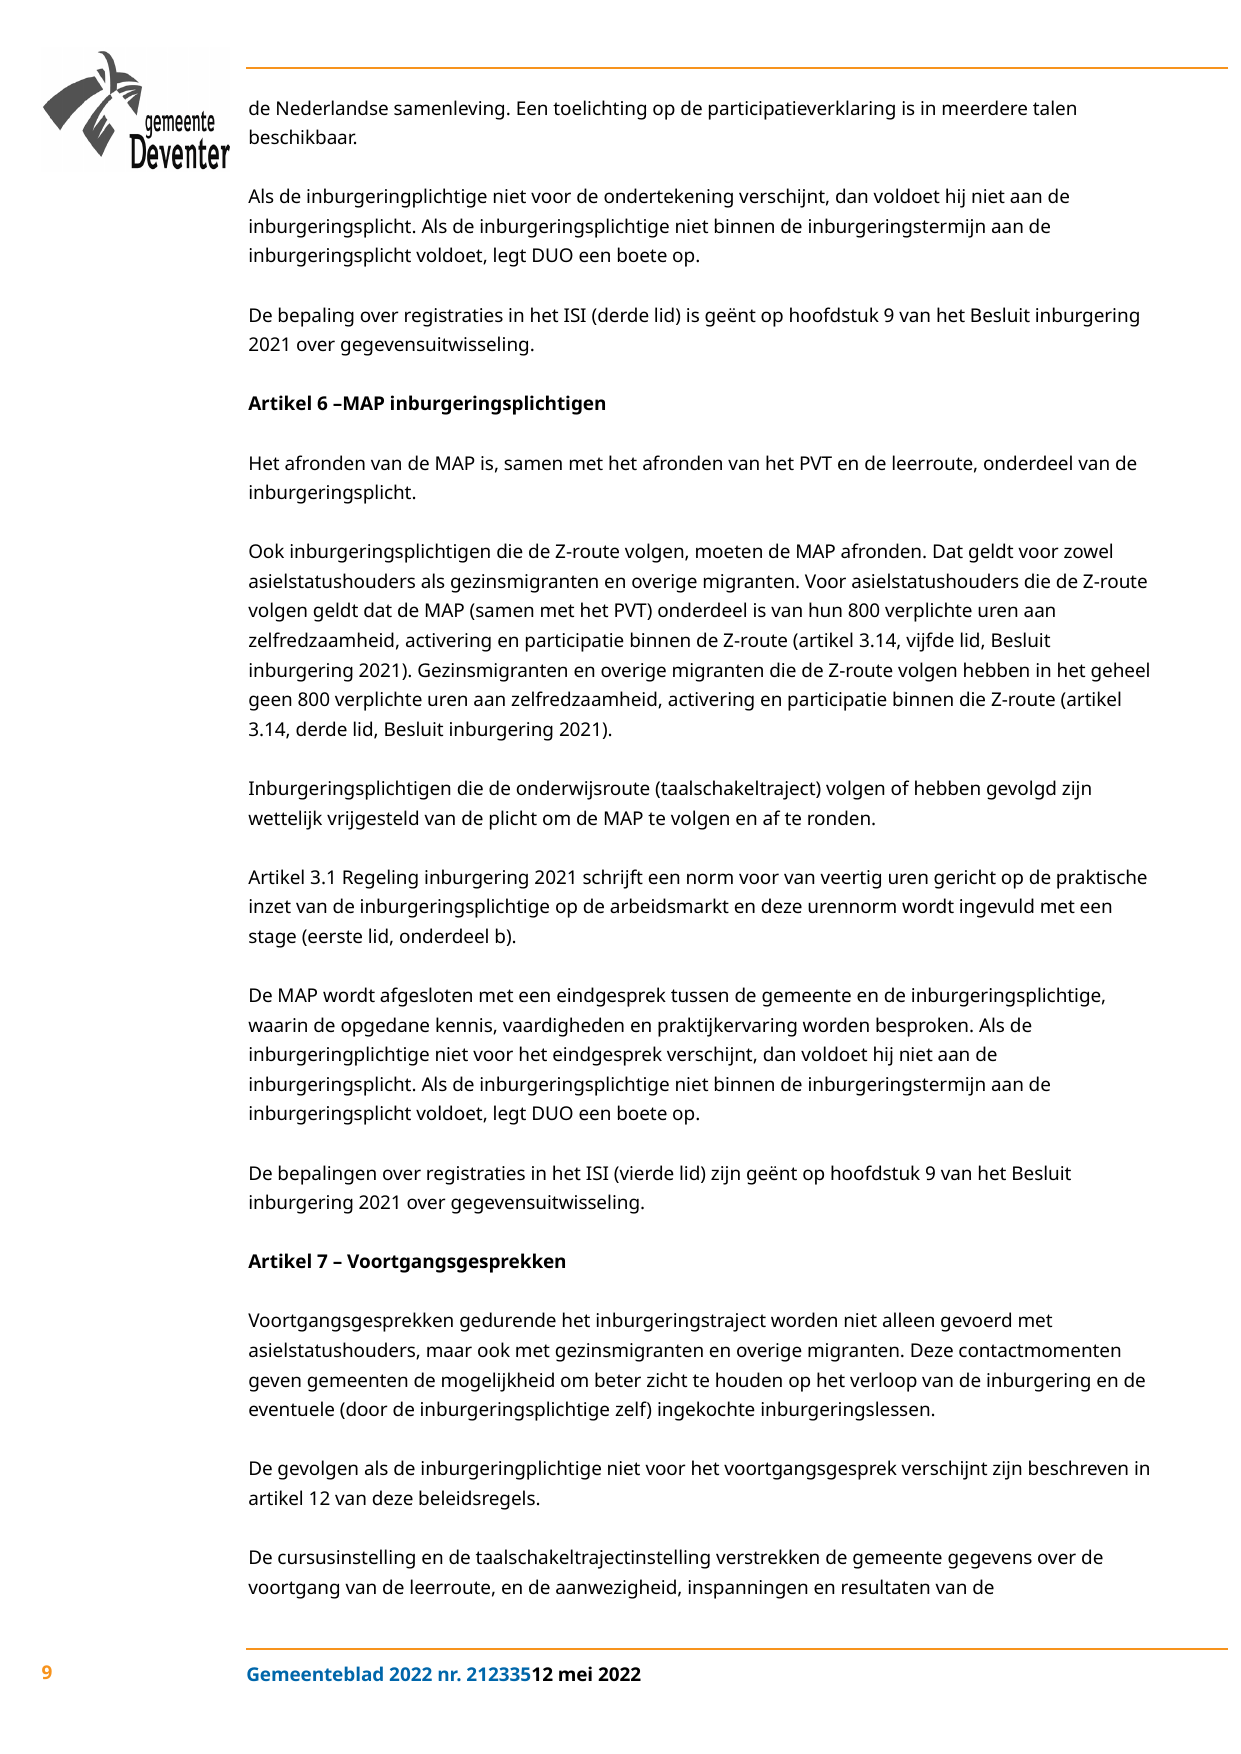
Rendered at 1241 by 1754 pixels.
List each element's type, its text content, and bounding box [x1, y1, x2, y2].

text Artikel 7 – Voortgangsgesprekken [248, 1248, 1152, 1274]
text De MAP wordt afgesloten met een eindgesprek tussen de gemeente en de inburgeringsplichtige, waarin de opgedane kennis, vaardigheden en praktijkervaring worden besproken. Als de inburgeringplichtige niet voor het eindgesprek verschijnt, dan voldoet hij niet aan de inburgeringsplicht. Als de inburgeringsplichtige niet binnen de inburgeringstermijn aan de inburgeringsplicht voldoet, legt DUO een boete op. [248, 982, 1152, 1126]
text Inburgeringsplichtigen die de onderwijsroute (taalschakeltraject) volgen of hebben gevolgd zijn wettelijk vrijgesteld van de plicht om de MAP te volgen en af te ronden. [248, 775, 1152, 831]
text Artikel 3.1 Regeling inburgering 2021 schrijft een norm voor van veertig uren gericht op de praktische inzet van de inburgeringsplichtige op de arbeidsmarkt en deze urennorm wordt ingevuld met een stage (eerste lid, onderdeel b). [248, 864, 1152, 949]
text De gevolgen als de inburgeringplichtige niet voor het voortgangsgesprek verschijnt zijn beschreven in artikel 12 van deze beleidsregels. [248, 1456, 1152, 1511]
text Ook inburgeringsplichtigen die de Z-route volgen, moeten de MAP afronden. Dat geldt voor zowel asielstatushouders als gezinsmigranten en overige migranten. Voor asielstatushouders die de Z-route volgen geldt dat de MAP (samen met het PVT) onderdeel is van hun 800 verplichte uren aan zelfredzaamheid, activering en participatie binnen de Z-route (artikel 3.14, vijfde lid, Besluit inburgering 2021). Gezinsmigranten en overige migranten die de Z-route volgen hebben in het geheel geen 800 verplichte uren aan zelfredzaamheid, activering en participatie binnen die Z-route (artikel 3.14, derde lid, Besluit inburgering 2021). [248, 538, 1152, 742]
text Het afronden van de MAP is, samen met het afronden van het PVT en de leerroute, onderdeel van de inburgeringsplicht. [248, 450, 1152, 505]
picture [41, 47, 231, 172]
text Voortgangsgesprekken gedurende het inburgeringstraject worden niet alleen gevoerd met asielstatushouders, maar ook met gezinsmigranten en overige migranten. Deze contactmomenten geven gemeenten de mogelijkheid om beter zicht te houden op het verloop van de inburgering en de eventuele (door de inburgeringsplichtige zelf) ingekochte inburgeringslessen. [248, 1308, 1152, 1422]
text de Nederlandse samenleving. Een toelichting op de participatieverklaring is in meerdere talen beschikbaar. [248, 95, 1152, 150]
text De cursusinstelling en de taalschakeltrajectinstelling verstrekken de gemeente gegevens over de voortgang van de leerroute, en de aanwezigheid, inspanningen en resultaten van de [248, 1544, 1152, 1600]
text De bepalingen over registraties in het ISI (vierde lid) zijn geënt op hoofdstuk 9 van het Besluit inburgering 2021 over gegevensuitwisseling. [248, 1160, 1152, 1215]
text Artikel 6 –MAP inburgeringsplichtigen [248, 391, 1152, 416]
text De bepaling over registraties in het ISI (derde lid) is geënt op hoofdstuk 9 van het Besluit inburgering 2021 over gegevensuitwisseling. [248, 302, 1152, 357]
text Als de inburgeringplichtige niet voor de ondertekening verschijnt, dan voldoet hij niet aan de inburgeringsplicht. Als de inburgeringsplichtige niet binnen de inburgeringstermijn aan de inburgeringsplicht voldoet, legt DUO een boete op. [248, 183, 1152, 268]
